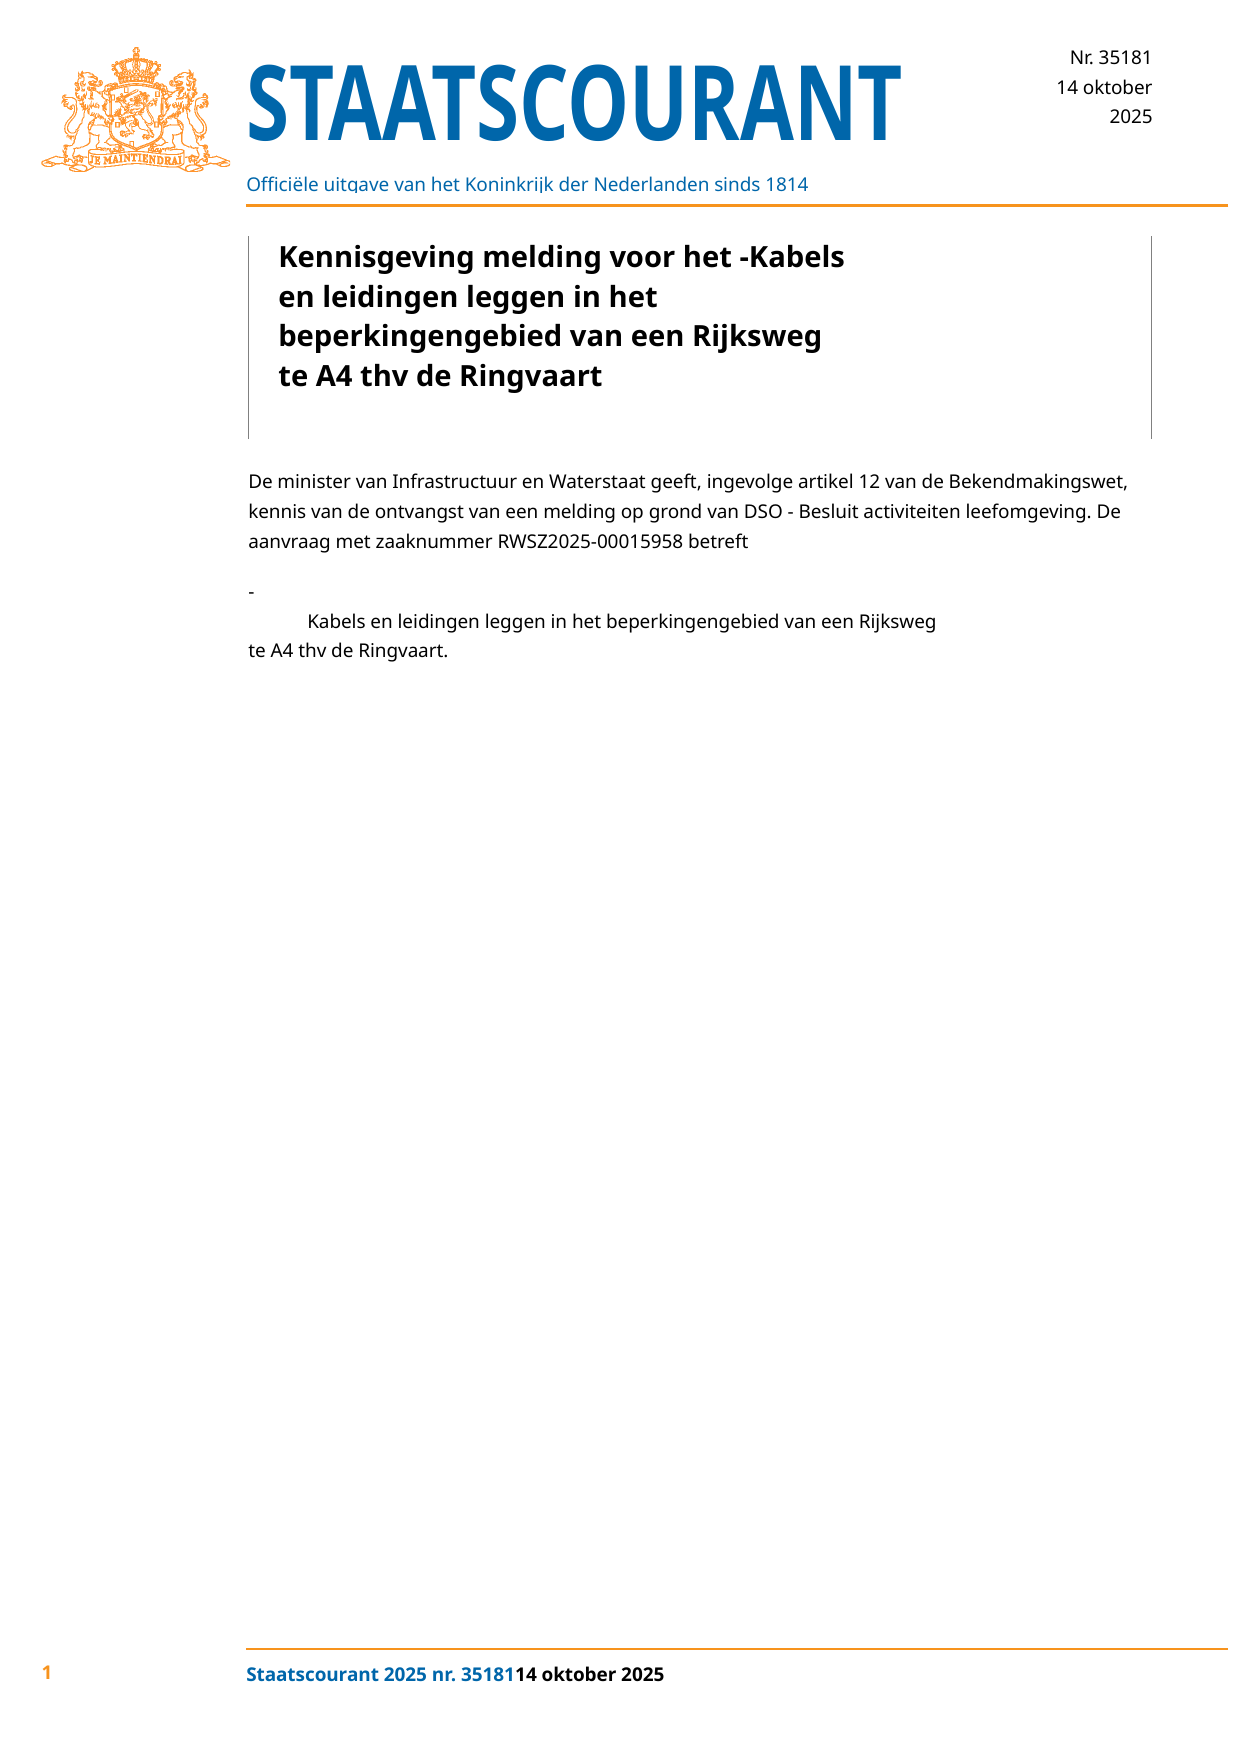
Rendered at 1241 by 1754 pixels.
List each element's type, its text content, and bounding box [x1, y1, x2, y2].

table_header [850, 414, 1151, 439]
picture [912, 236, 1090, 414]
text De minister van Infrastructuur en Waterstaat geeft, ingevolge artikel 12 van de Bekendmakingswet, kennis van de ontvangst van een melding op grond van DSO - Besluit activiteiten leefomgeving. De aanvraag met zaaknummer RWSZ2025-00015958 betreft [248, 469, 1152, 553]
picture [41, 47, 231, 172]
table_header [850, 236, 912, 413]
list Kabels en leidingen leggen in het beperkingengebied van een Rijksweg [248, 608, 1152, 633]
text te A4 thv de Ringvaart. [248, 637, 1152, 663]
table_header Kennisgeving melding voor het -Kabels en leidingen leggen in het beperkingengebied van een Rijksweg te A4 thv de Ringvaart [249, 236, 850, 439]
table_header [1090, 236, 1151, 413]
